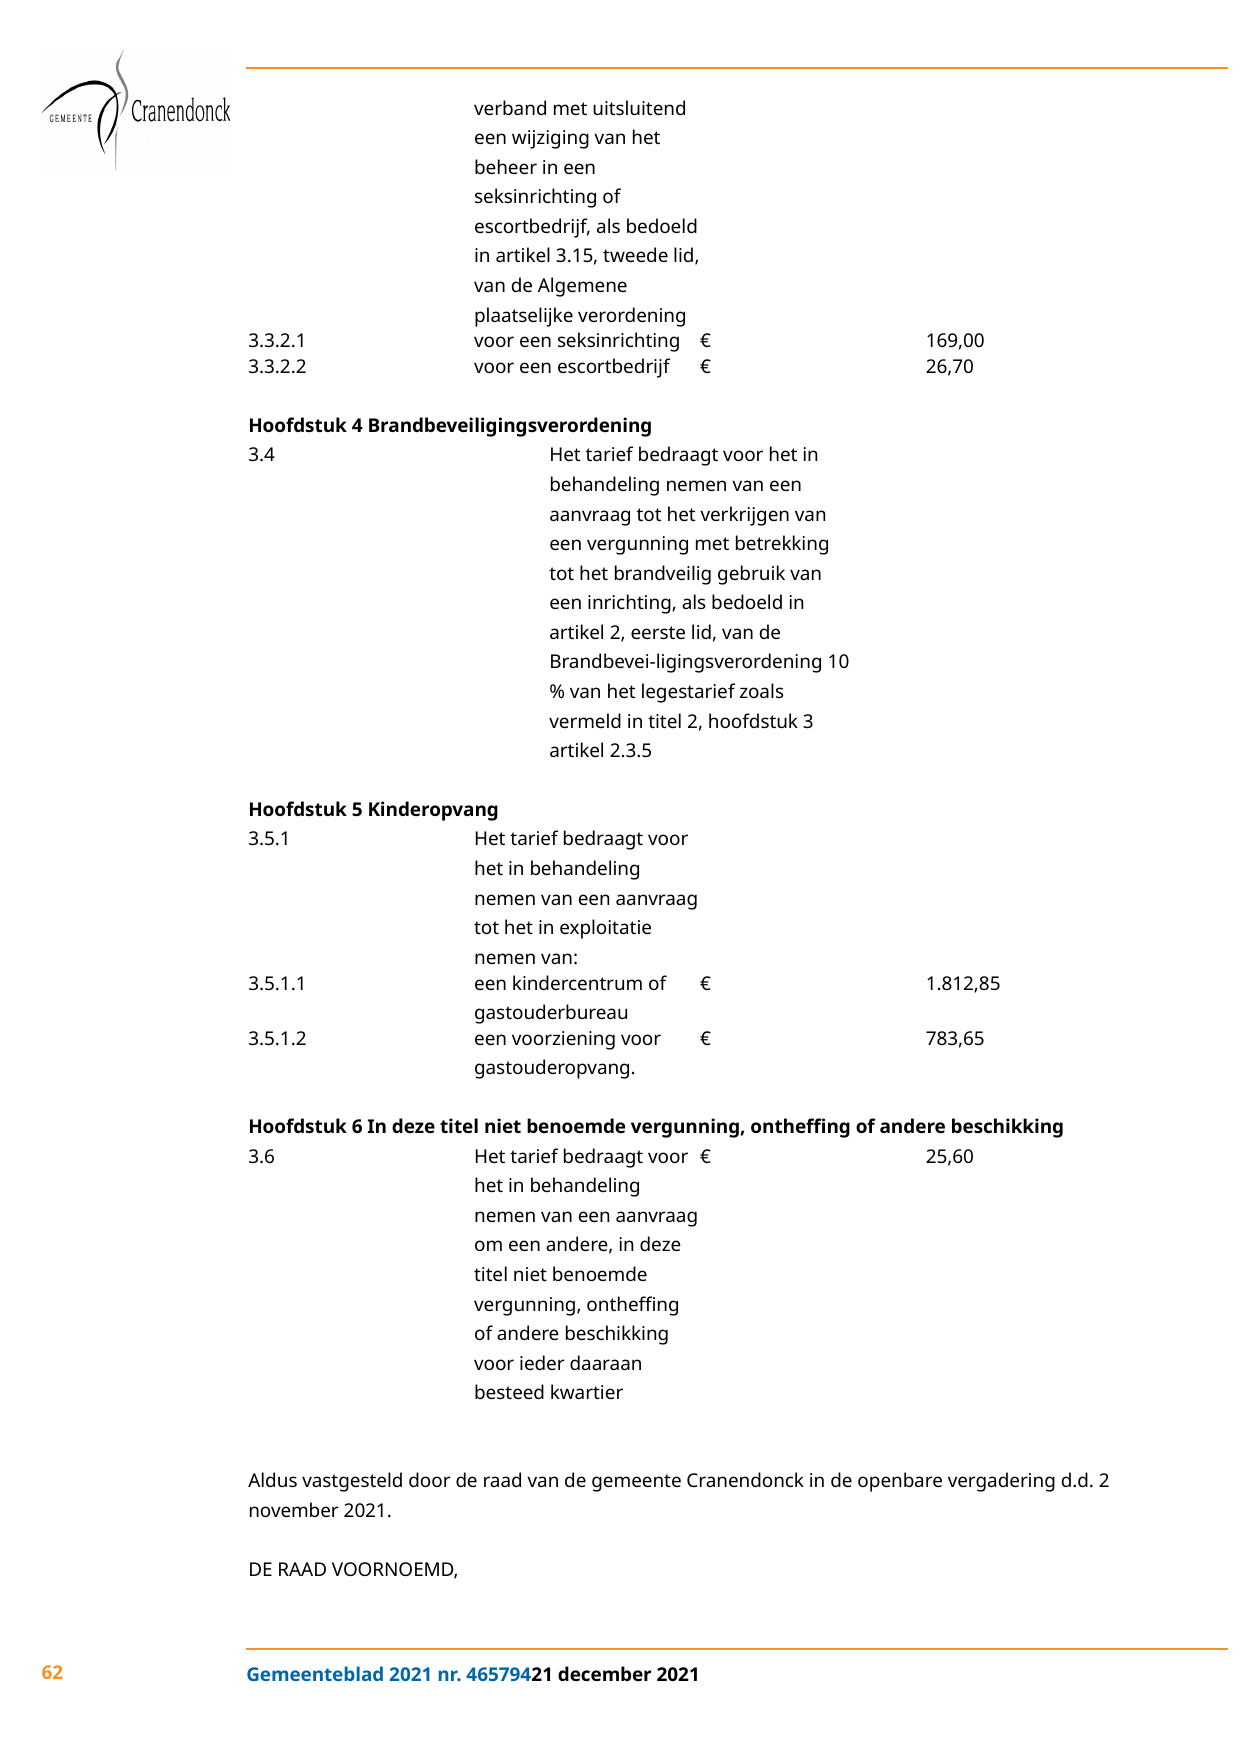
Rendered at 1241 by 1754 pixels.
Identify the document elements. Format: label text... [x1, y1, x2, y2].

table_cell een voorziening voor gastouderopvang. [474, 1025, 700, 1080]
picture [41, 47, 231, 172]
table_header 3.4 [248, 442, 549, 763]
table_cell verband met uitsluitend een wijziging van het beheer in een seksinrichting of escortbedrijf, als bedoeld in artikel 3.15, tweede lid, van de Algemene plaatselijke verordening [474, 95, 700, 328]
table_header [926, 826, 1152, 970]
table_cell een kindercentrum of gastouderbureau [474, 970, 700, 1025]
table_cell [926, 95, 1152, 328]
table_cell 3.3.2.1 [248, 328, 474, 353]
table_cell € [700, 970, 926, 1025]
text Hoofdstuk 4 Brandbeveiligingsverordening [248, 412, 1152, 438]
table_cell 3.3.2.2 [248, 353, 474, 379]
table_header 3.5.1 [248, 826, 474, 970]
table_cell € [700, 353, 926, 379]
table_cell [248, 95, 474, 328]
table_cell 169,00 [926, 328, 1152, 353]
table_header 25,60 [926, 1143, 1152, 1405]
table_header € [700, 1143, 926, 1405]
table_cell 26,70 [926, 353, 1152, 379]
table_cell 783,65 [926, 1025, 1152, 1080]
text Hoofdstuk 6 In deze titel niet benoemde vergunning, ontheffing of andere beschikking [248, 1113, 1152, 1139]
table_header Het tarief bedraagt voor het in behandeling nemen van een aanvraag tot het in exploitatie nemen van: [474, 826, 700, 970]
table_cell 3.5.1.1 [248, 970, 474, 1025]
table_cell 3.5.1.2 [248, 1025, 474, 1080]
text Hoofdstuk 5 Kinderopvang [248, 796, 1152, 822]
table_cell € [700, 1025, 926, 1080]
text Aldus vastgesteld door de raad van de gemeente Cranendonck in de openbare vergadering d.d. 2 november 2021. [248, 1468, 1152, 1523]
table_cell [700, 95, 926, 328]
table_cell voor een seksinrichting [474, 328, 700, 353]
table_cell voor een escortbedrijf [474, 353, 700, 379]
table_header Het tarief bedraagt voor het in behandeling nemen van een aanvraag om een andere, in deze titel niet benoemde vergunning, ontheffing of andere beschikking voor ieder daaraan besteed kwartier [474, 1143, 700, 1405]
text DE RAAD VOORNOEMD, [248, 1556, 1152, 1582]
table_header [850, 442, 1152, 763]
table_header [700, 826, 926, 970]
table_header 3.6 [248, 1143, 474, 1405]
table_cell € [700, 328, 926, 353]
table_header Het tarief bedraagt voor het in behandeling nemen van een aanvraag tot het verkrijgen van een vergunning met betrekking tot het brandveilig gebruik van een inrichting, als bedoeld in artikel 2, eerste lid, van de Brandbevei-ligingsverordening 10% van het legestarief zoals vermeld in titel 2, hoofdstuk 3 artikel 2.3.5 [549, 442, 850, 763]
table_cell 1.812,85 [926, 970, 1152, 1025]
